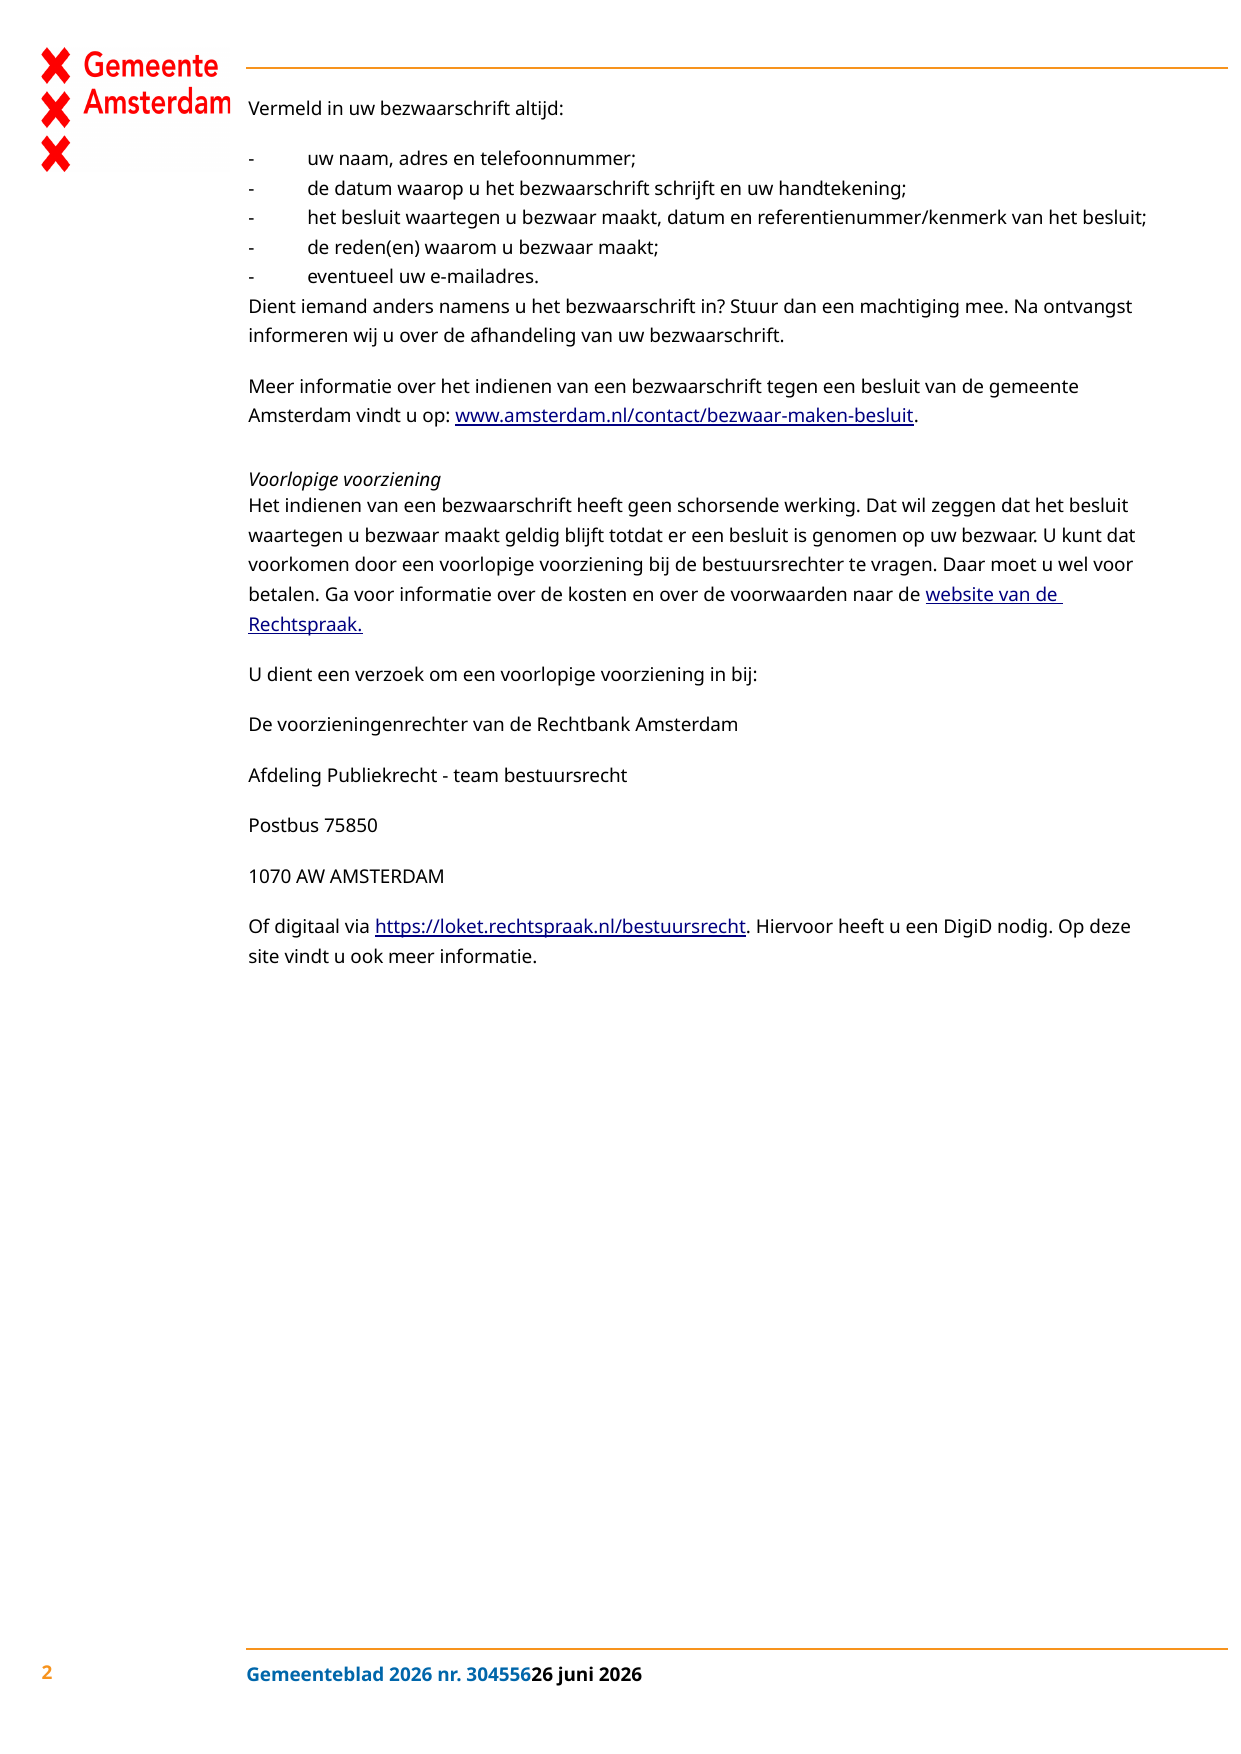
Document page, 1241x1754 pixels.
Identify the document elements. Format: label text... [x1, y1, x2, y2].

list het besluit waartegen u bezwaar maakt, datum en referentienummer/kenmerk van het besluit; [248, 204, 1152, 230]
list uw naam, adres en telefoonnummer; [248, 145, 1152, 171]
text Dient iemand anders namens u het bezwaarschrift in? Stuur dan een machtiging mee. Na ontvangst informeren wij u over de afhandeling van uw bezwaarschrift. [248, 293, 1152, 348]
text De voorzieningenrechter van de Rechtbank Amsterdam [248, 712, 1152, 737]
picture [41, 47, 231, 172]
text 1070 AW AMSTERDAM [248, 863, 1152, 888]
text Afdeling Publiekrecht - team bestuursrecht [248, 762, 1152, 788]
list de datum waarop u het bezwaarschrift schrijft en uw handtekening; [248, 175, 1152, 201]
text Meer informatie over het indienen van een bezwaarschrift tegen een besluit van de gemeente Amsterdam vindt u op: www.amsterdam.nl/contact/bezwaar-maken-besluit. [248, 373, 1152, 428]
text U dient een verzoek om een voorlopige voorziening in bij: [248, 661, 1152, 687]
text Of digitaal via https://loket.rechtspraak.nl/bestuursrecht. Hiervoor heeft u een DigiD nodig. Op deze site vindt u ook meer informatie. [248, 913, 1152, 968]
list de reden(en) waarom u bezwaar maakt; [248, 234, 1152, 260]
text Het indienen van een bezwaarschrift heeft geen schorsende werking. Dat wil zeggen dat het besluit waartegen u bezwaar maakt geldig blijft totdat er een besluit is genomen op uw bezwaar. U kunt dat voorkomen door een voorlopige voorziening bij de bestuursrechter te vragen. Daar moet u wel voor betalen. Ga voor informatie over de kosten en over de voorwaarden naar de website van de Rechtspraak. [248, 492, 1152, 636]
text Voorlopige voorziening [248, 467, 1152, 492]
text Postbus 75850 [248, 812, 1152, 838]
text Vermeld in uw bezwaarschrift altijd: [248, 95, 1152, 121]
list eventueel uw e-mailadres. [248, 263, 1152, 289]
